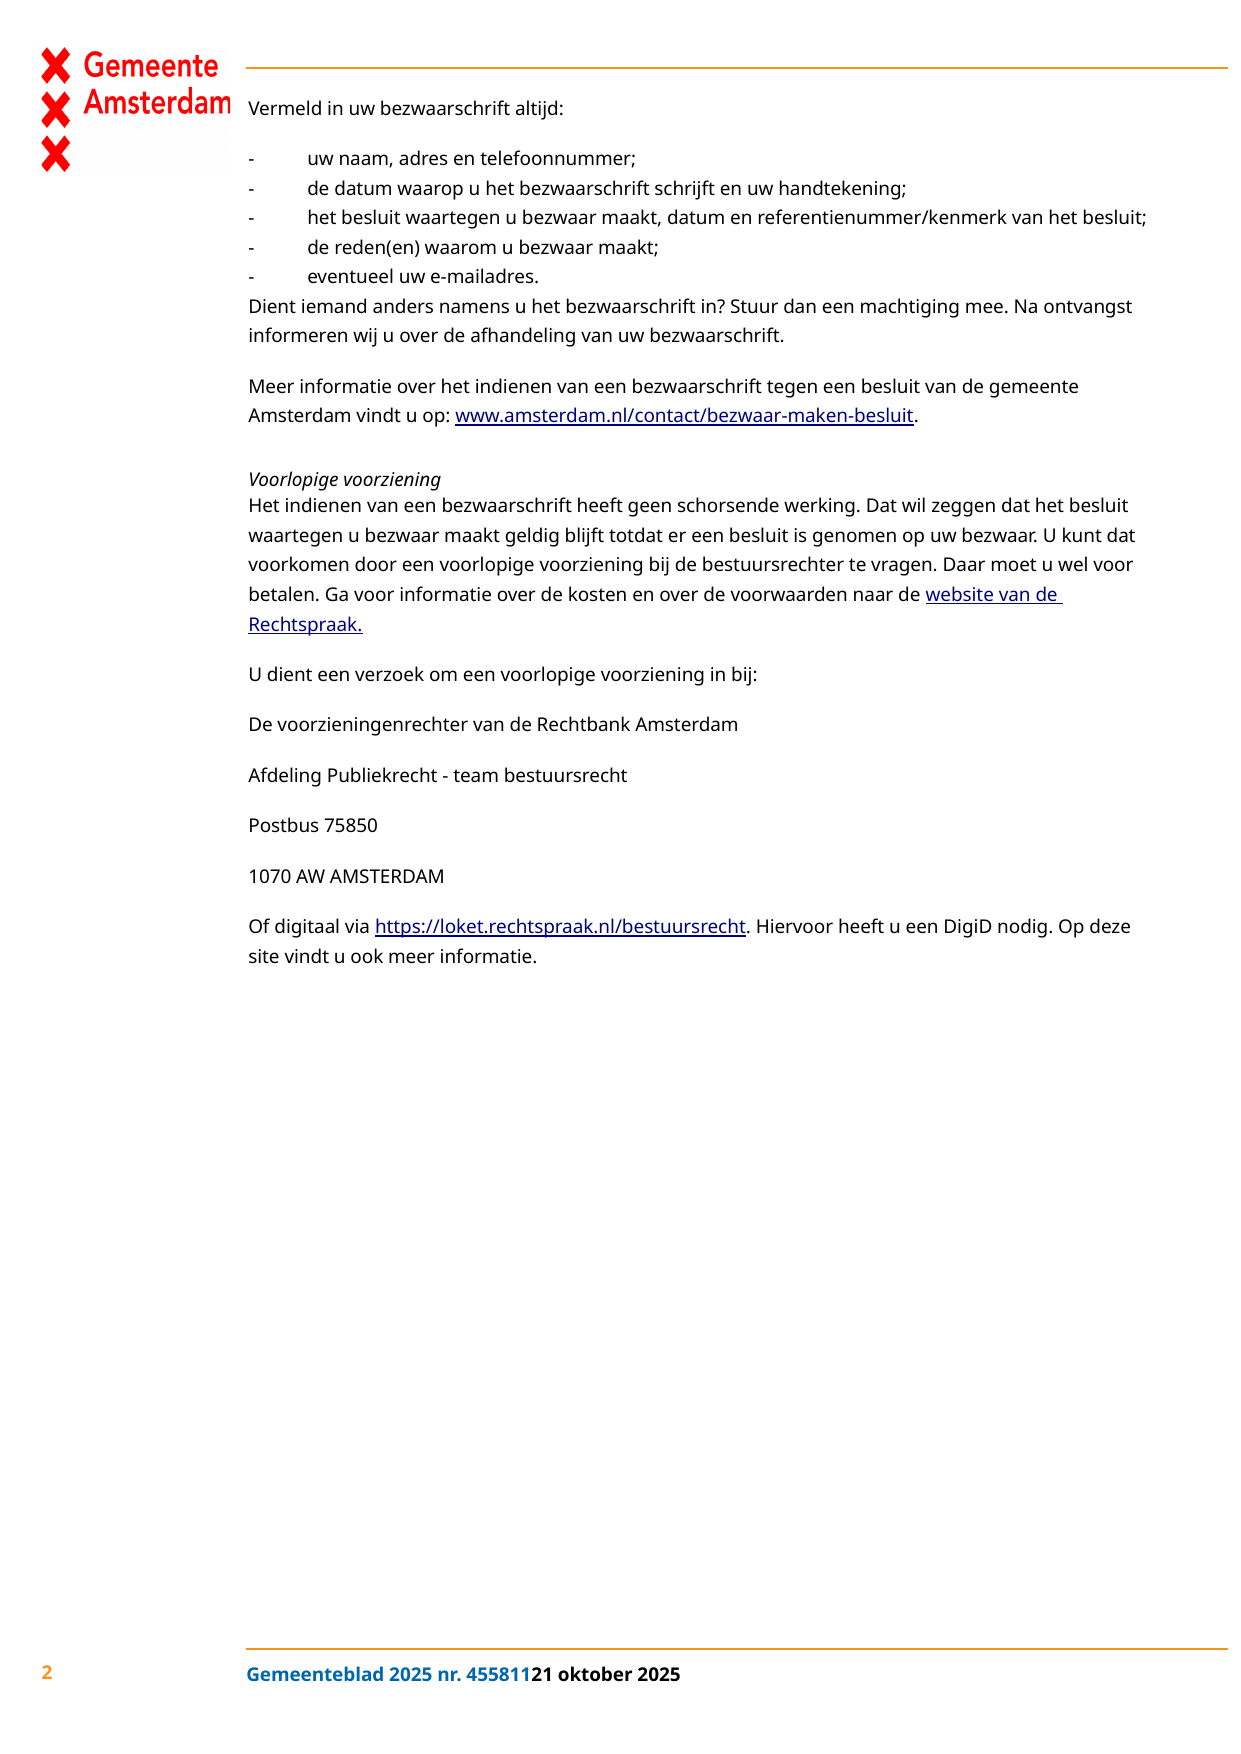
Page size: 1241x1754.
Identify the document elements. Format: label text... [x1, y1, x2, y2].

text Dient iemand anders namens u het bezwaarschrift in? Stuur dan een machtiging mee. Na ontvangst informeren wij u over de afhandeling van uw bezwaarschrift. [248, 293, 1152, 348]
text Het indienen van een bezwaarschrift heeft geen schorsende werking. Dat wil zeggen dat het besluit waartegen u bezwaar maakt geldig blijft totdat er een besluit is genomen op uw bezwaar. U kunt dat voorkomen door een voorlopige voorziening bij de bestuursrechter te vragen. Daar moet u wel voor betalen. Ga voor informatie over de kosten en over de voorwaarden naar de website van de Rechtspraak. [248, 492, 1152, 636]
text De voorzieningenrechter van de Rechtbank Amsterdam [248, 712, 1152, 737]
text Vermeld in uw bezwaarschrift altijd: [248, 95, 1152, 121]
text Meer informatie over het indienen van een bezwaarschrift tegen een besluit van de gemeente Amsterdam vindt u op: www.amsterdam.nl/contact/bezwaar-maken-besluit. [248, 373, 1152, 428]
list de reden(en) waarom u bezwaar maakt; [248, 234, 1152, 260]
text Of digitaal via https://loket.rechtspraak.nl/bestuursrecht. Hiervoor heeft u een DigiD nodig. Op deze site vindt u ook meer informatie. [248, 913, 1152, 968]
text U dient een verzoek om een voorlopige voorziening in bij: [248, 661, 1152, 687]
text Postbus 75850 [248, 812, 1152, 838]
list de datum waarop u het bezwaarschrift schrijft en uw handtekening; [248, 175, 1152, 201]
text 1070 AW AMSTERDAM [248, 863, 1152, 888]
list uw naam, adres en telefoonnummer; [248, 145, 1152, 171]
picture [41, 47, 231, 172]
list het besluit waartegen u bezwaar maakt, datum en referentienummer/kenmerk van het besluit; [248, 204, 1152, 230]
list eventueel uw e-mailadres. [248, 263, 1152, 289]
text Afdeling Publiekrecht - team bestuursrecht [248, 762, 1152, 788]
text Voorlopige voorziening [248, 467, 1152, 492]
